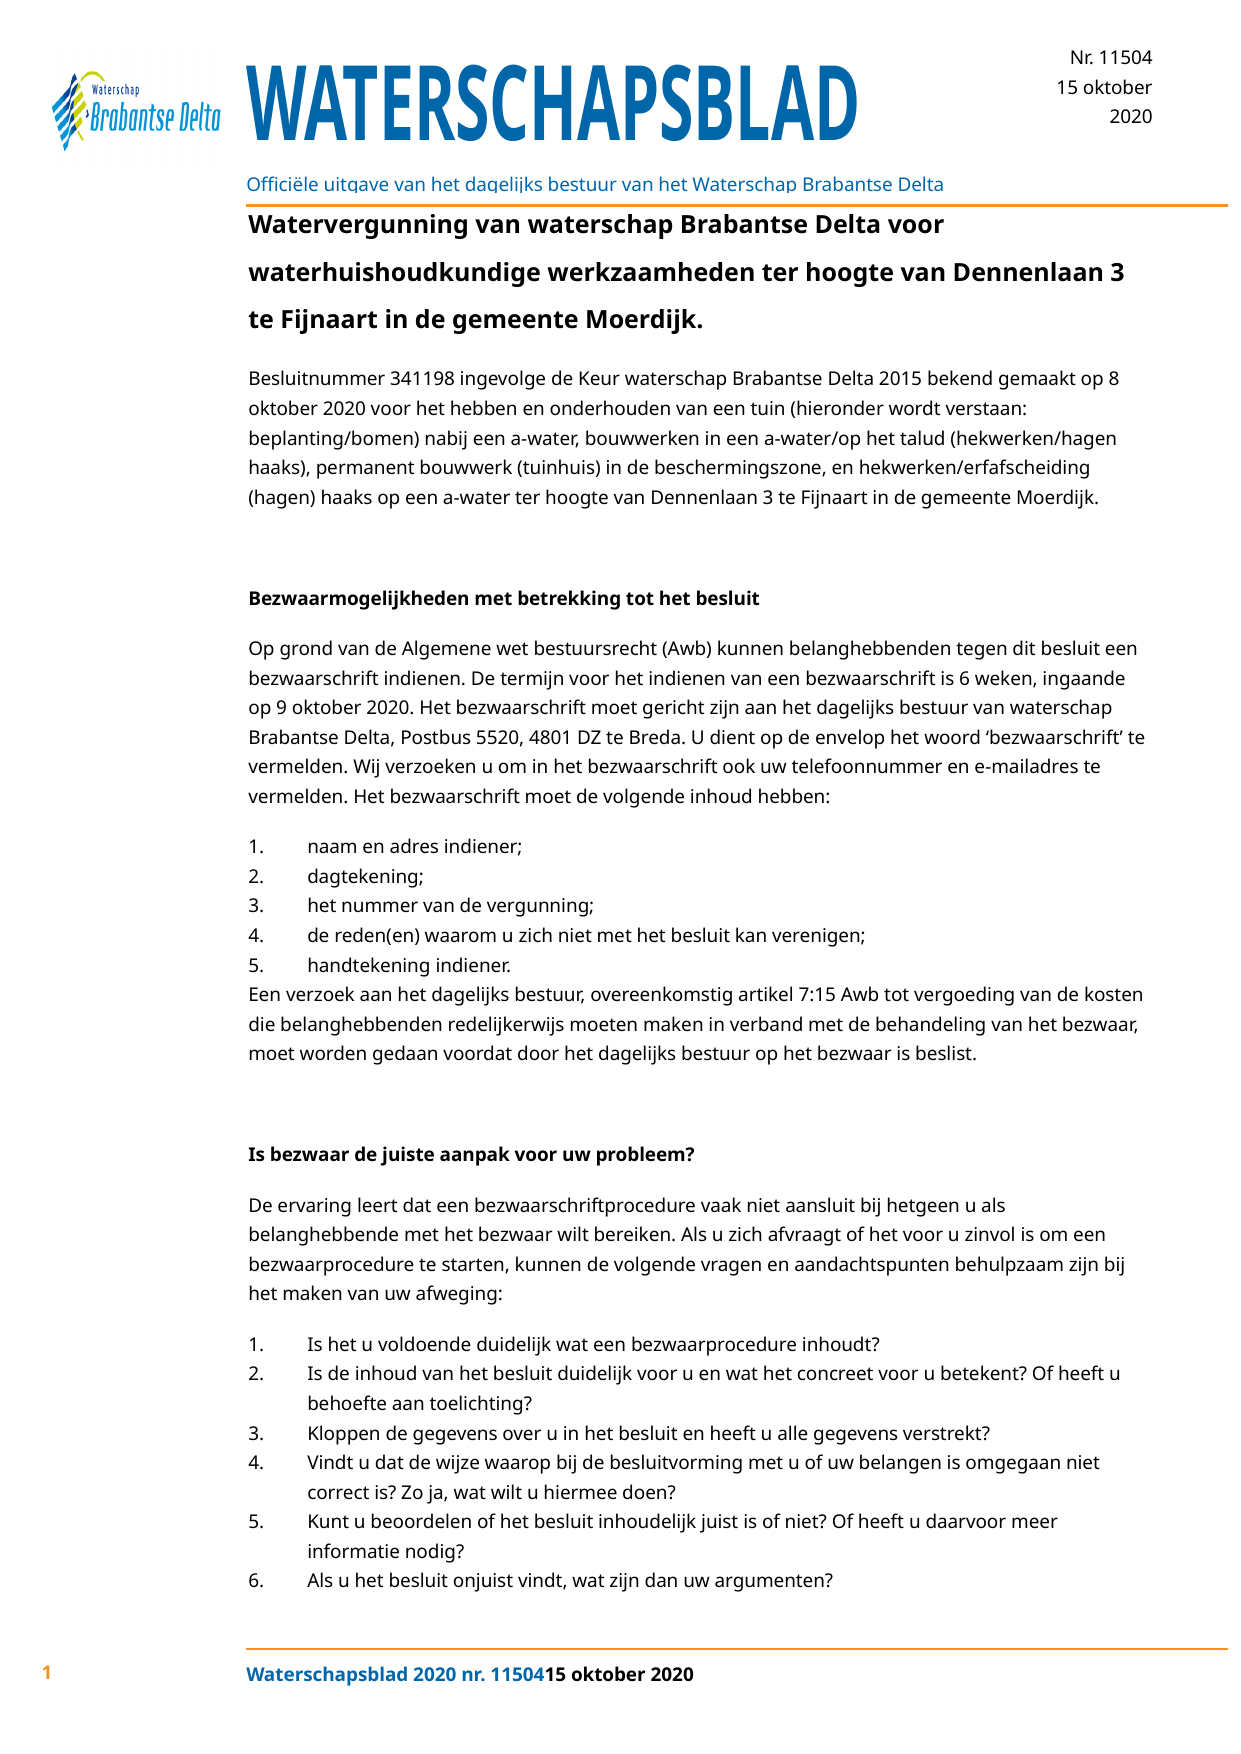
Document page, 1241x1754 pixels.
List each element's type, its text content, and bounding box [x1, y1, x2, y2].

list Als u het besluit onjuist vindt, wat zijn dan uw argumenten? [248, 1568, 1152, 1593]
text De ervaring leert dat een bezwaarschriftprocedure vaak niet aansluit bij hetgeen u als belanghebbende met het bezwaar wilt bereiken. Als u zich afvraagt of het voor u zinvol is om een bezwaarprocedure te starten, kunnen de volgende vragen en aandachtspunten behulpzaam zijn bij het maken van uw afweging: [248, 1192, 1152, 1306]
list Kloppen de gegevens over u in het besluit en heeft u alle gegevens verstrekt? [248, 1420, 1152, 1445]
picture [41, 47, 231, 172]
list naam en adres indiener; [248, 833, 1152, 859]
text Op grond van de Algemene wet bestuursrecht (Awb) kunnen belanghebbenden tegen dit besluit een bezwaarschrift indienen. De termijn voor het indienen van een bezwaarschrift is 6 weken, ingaande op 9 oktober 2020. Het bezwaarschrift moet gericht zijn aan het dagelijks bestuur van waterschap Brabantse Delta, Postbus 5520, 4801 DZ te Breda. U dient op de envelop het woord ‘bezwaarschrift’ te vermelden. Wij verzoeken u om in het bezwaarschrift ook uw telefoonnummer en e‑mailadres te vermelden. Het bezwaarschrift moet de volgende inhoud hebben: [248, 635, 1152, 809]
text Is bezwaar de juiste aanpak voor uw probleem? [248, 1141, 1152, 1167]
list Is het u voldoende duidelijk wat een bezwaarprocedure inhoudt? [248, 1331, 1152, 1357]
list handtekening indiener. [248, 952, 1152, 977]
list de reden(en) waarom u zich niet met het besluit kan verenigen; [248, 922, 1152, 948]
list Kunt u beoordelen of het besluit inhoudelijk juist is of niet? Of heeft u daarvoor meer informatie nodig? [248, 1508, 1152, 1564]
list dagtekening; [248, 863, 1152, 889]
text Watervergunning van waterschap Brabantse Delta voor waterhuishoudkundige werkzaamheden ter hoogte van Dennenlaan 3 te Fijnaart in de gemeente Moerdijk. [248, 207, 1152, 336]
text Een verzoek aan het dagelijks bestuur, overeenkomstig artikel 7:15 Awb tot vergoeding van de kosten die belanghebbenden redelijkerwijs moeten maken in verband met de behandeling van het bezwaar, moet worden gedaan voordat door het dagelijks bestuur op het bezwaar is beslist. [248, 981, 1152, 1066]
list het nummer van de vergunning; [248, 893, 1152, 918]
list Is de inhoud van het besluit duidelijk voor u en wat het concreet voor u betekent? Of heeft u behoefte aan toelichting? [248, 1361, 1152, 1416]
text Bezwaarmogelijkheden met betrekking tot het besluit [248, 585, 1152, 610]
text Besluitnummer 341198 ingevolge de Keur waterschap Brabantse Delta 2015 bekend gemaakt op 8 oktober 2020 voor het hebben en onderhouden van een tuin (hieronder wordt verstaan: beplanting/bomen) nabij een a-water, bouwwerken in een a-water/op het talud (hekwerken/hagen haaks), permanent bouwwerk (tuinhuis) in de beschermingszone, en hekwerken/erfafscheiding (hagen) haaks op een a-water ter hoogte van Dennenlaan 3 te Fijnaart in de gemeente Moerdijk. [248, 366, 1152, 509]
list Vindt u dat de wijze waarop bij de besluitvorming met u of uw belangen is omgegaan niet correct is? Zo ja, wat wilt u hiermee doen? [248, 1449, 1152, 1504]
